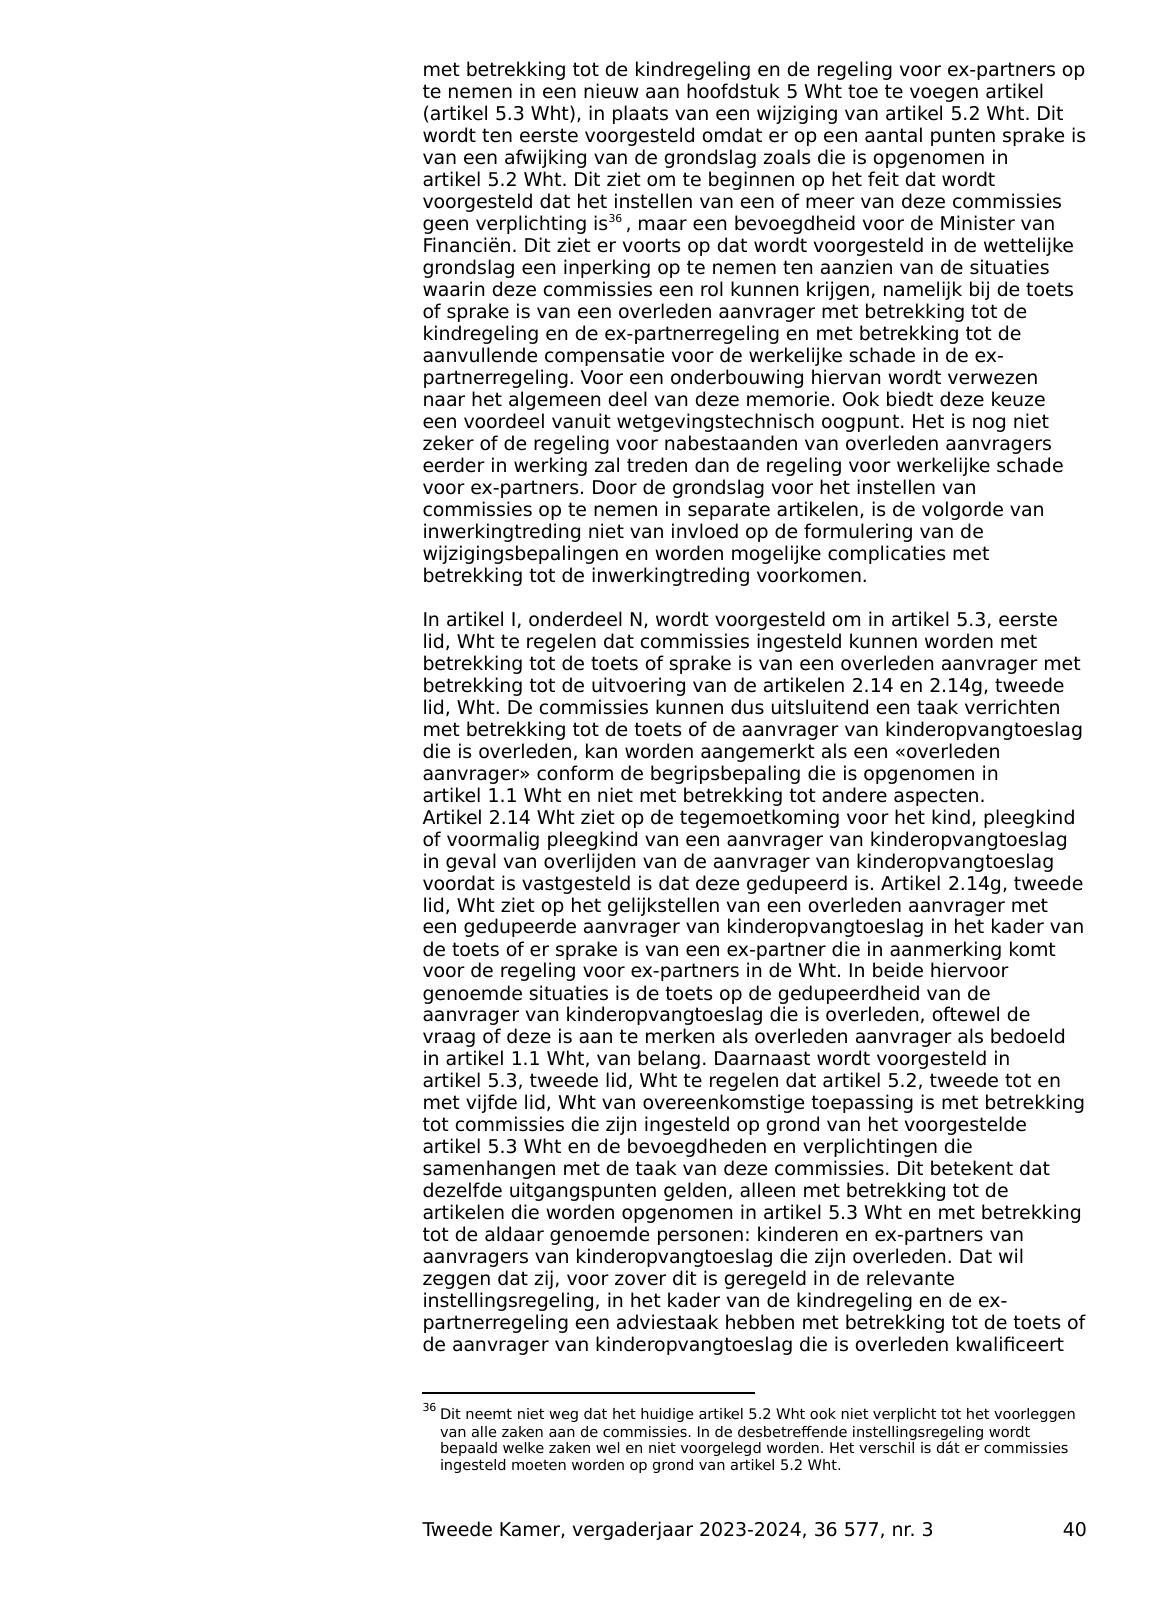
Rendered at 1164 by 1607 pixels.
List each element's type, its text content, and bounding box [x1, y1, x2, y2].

text met betrekking tot de kindregeling en de regeling voor ex-partners op te nemen in een nieuw aan hoofdstuk 5 Wht toe te voegen artikel (artikel 5.3 Wht), in plaats van een wijziging van artikel 5.2 Wht. Dit wordt ten eerste voorgesteld omdat er op een aantal punten sprake is van een afwijking van de grondslag zoals die is opgenomen in artikel 5.2 Wht. Dit ziet om te beginnen op het feit dat wordt voorgesteld dat het instellen van een of meer van deze commissies geen verplichting is, maar een bevoegdheid voor de Minister van Financiën. Dit ziet er voorts op dat wordt voorgesteld in de wettelijke grondslag een inperking op te nemen ten aanzien van de situaties waarin deze commissies een rol kunnen krijgen, namelijk bij de toets of sprake is van een overleden aanvrager met betrekking tot de kindregeling en de ex-partnerregeling en met betrekking tot de aanvullende compensatie voor de werkelijke schade in de ex-partnerregeling. Voor een onderbouwing hiervan wordt verwezen naar het algemeen deel van deze memorie. Ook biedt deze keuze een voordeel vanuit wetgevingstechnisch oogpunt. Het is nog niet zeker of de regeling voor nabestaanden van overleden aanvragers eerder in werking zal treden dan de regeling voor werkelijke schade voor ex-partners. Door de grondslag voor het instellen van commissies op te nemen in separate artikelen, is de volgorde van inwerkingtreding niet van invloed op de formulering van de wijzigingsbepalingen en worden mogelijke complicaties met betrekking tot de inwerkingtreding voorkomen. [422, 59, 1087, 587]
text In artikel I, onderdeel N, wordt voorgesteld om in artikel 5.3, eerste lid, Wht te regelen dat commissies ingesteld kunnen worden met betrekking tot de toets of sprake is van een overleden aanvrager met betrekking tot de uitvoering van de artikelen 2.14 en 2.14g, tweede lid, Wht. De commissies kunnen dus uitsluitend een taak verrichten met betrekking tot de toets of de aanvrager van kinderopvangtoeslag die is overleden, kan worden aangemerkt als een «overleden aanvrager» conform de begripsbepaling die is opgenomen in artikel 1.1 Wht en niet met betrekking tot andere aspecten. Artikel 2.14 Wht ziet op de tegemoetkoming voor het kind, pleegkind of voormalig pleegkind van een aanvrager van kinderopvangtoeslag in geval van overlijden van de aanvrager van kinderopvangtoeslag voordat is vastgesteld is dat deze gedupeerd is. Artikel 2.14g, tweede lid, Wht ziet op het gelijkstellen van een overleden aanvrager met een gedupeerde aanvrager van kinderopvangtoeslag in het kader van de toets of er sprake is van een ex-partner die in aanmerking komt voor de regeling voor ex-partners in de Wht. In beide hiervoor genoemde situaties is de toets op de gedupeerdheid van de aanvrager van kinderopvangtoeslag die is overleden, oftewel de vraag of deze is aan te merken als overleden aanvrager als bedoeld in artikel 1.1 Wht, van belang. Daarnaast wordt voorgesteld in artikel 5.3, tweede lid, Wht te regelen dat artikel 5.2, tweede tot en met vijfde lid, Wht van overeenkomstige toepassing is met betrekking tot commissies die zijn ingesteld op grond van het voorgestelde artikel 5.3 Wht en de bevoegdheden en verplichtingen die samenhangen met de taak van deze commissies. Dit betekent dat dezelfde uitgangspunten gelden, alleen met betrekking tot de artikelen die worden opgenomen in artikel 5.3 Wht en met betrekking tot de aldaar genoemde personen: kinderen en ex-partners van aanvragers van kinderopvangtoeslag die zijn overleden. Dat wil zeggen dat zij, voor zover dit is geregeld in de relevante instellingsregeling, in het kader van de kindregeling en de ex-partnerregeling een adviestaak hebben met betrekking tot de toets of de aanvrager van kinderopvangtoeslag die is overleden kwalificeert [422, 609, 1087, 1356]
text Dit neemt niet weg dat het huidige artikel 5.2 Wht ook niet verplicht tot het voorleggen van alle zaken aan de commissies. In de desbetreffende instellingsregeling wordt bepaald welke zaken wel en niet voorgelegd worden. Het verschil is dát er commissies ingesteld moeten worden op grond van artikel 5.2 Wht. [422, 1402, 1087, 1474]
